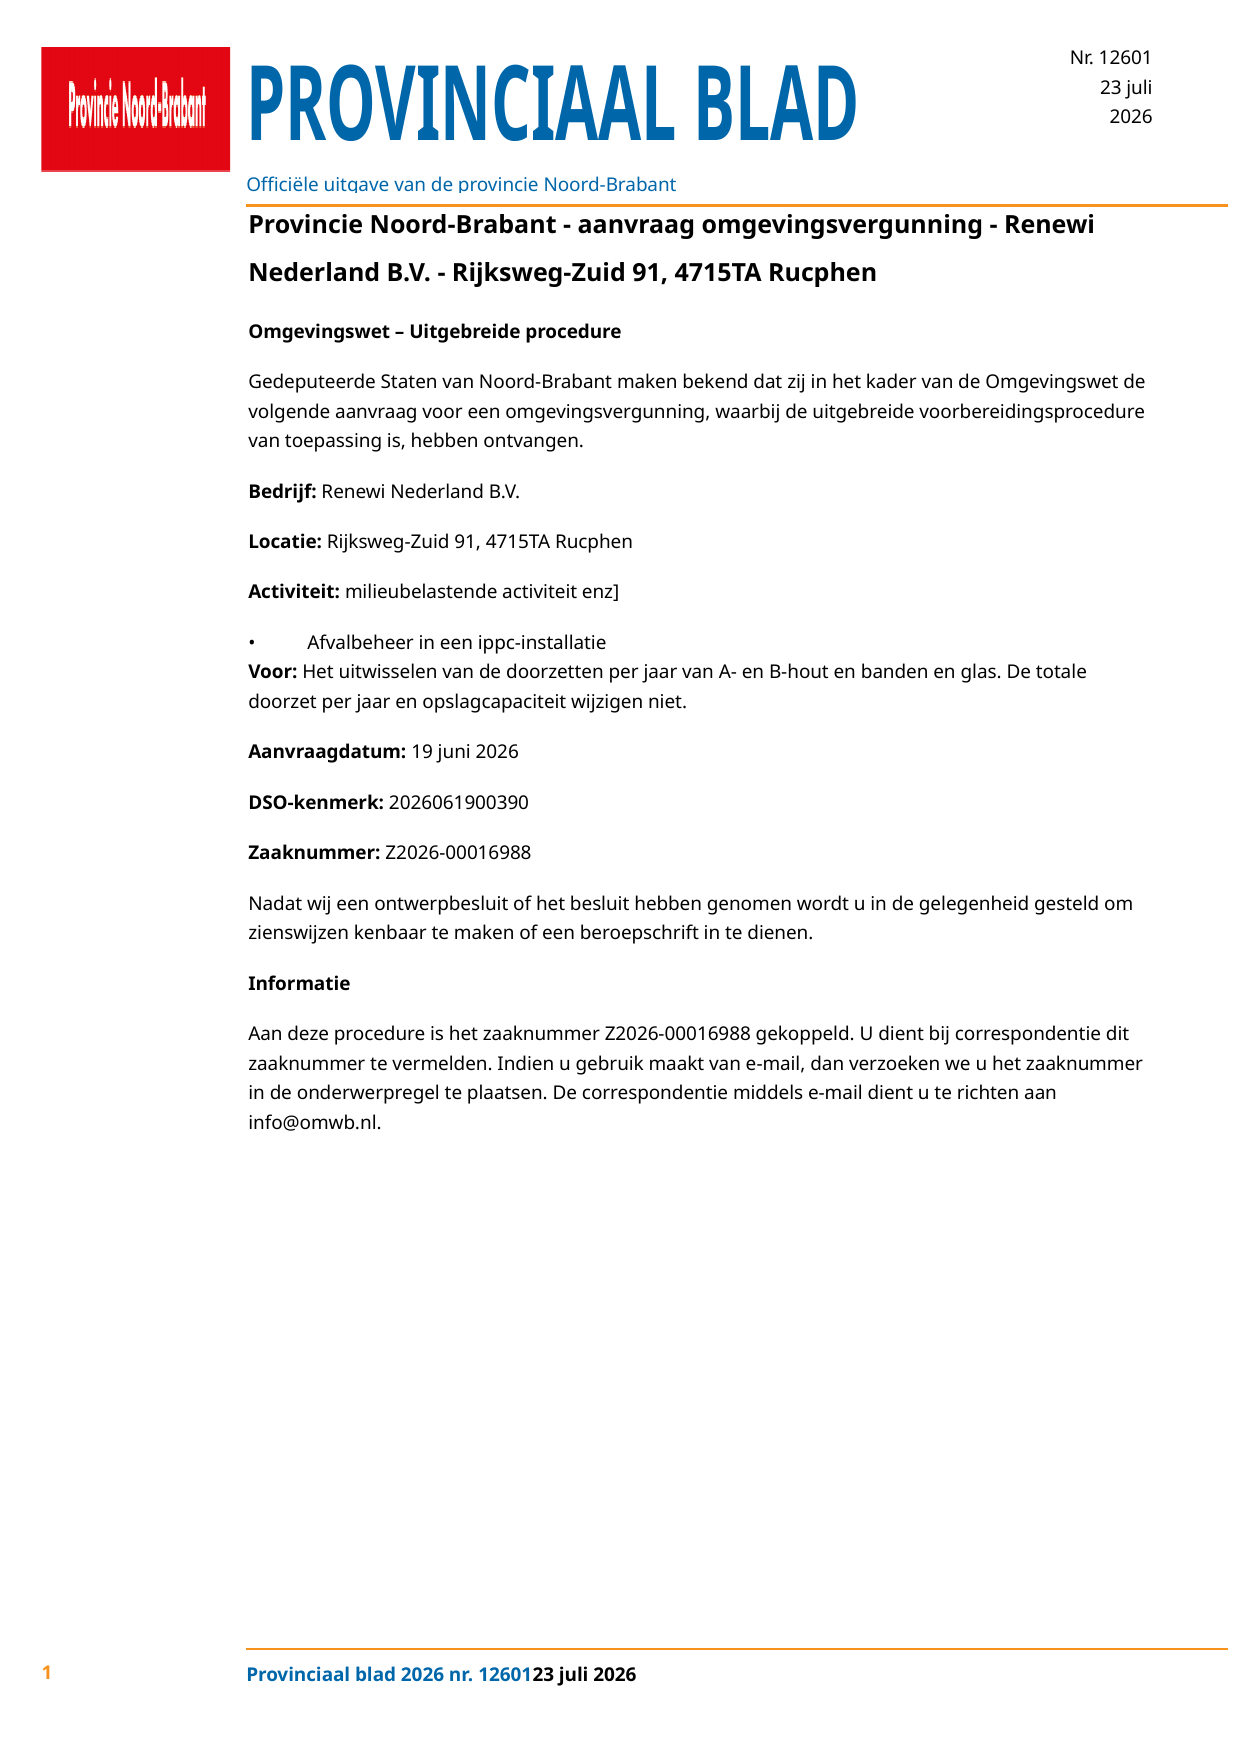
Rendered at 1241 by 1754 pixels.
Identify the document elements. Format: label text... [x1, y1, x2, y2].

picture [41, 47, 231, 172]
text Locatie: Rijksweg-Zuid 91, 4715TA Rucphen [248, 528, 1152, 554]
text Aan deze procedure is het zaaknummer Z2026-00016988 gekoppeld. U dient bij correspondentie dit zaaknummer te vermelden. Indien u gebruik maakt van e-mail, dan verzoeken we u het zaaknummer in de onderwerpregel te plaatsen. De correspondentie middels e-mail dient u te richten aan info@omwb.nl. [248, 1020, 1152, 1135]
text DSO-kenmerk: 2026061900390 [248, 789, 1152, 815]
text Provincie Noord-Brabant - aanvraag omgevingsvergunning - Renewi Nederland B.V. - Rijksweg-Zuid 91, 4715TA Rucphen [248, 207, 1152, 288]
list Afvalbeheer in een ippc-installatie [248, 629, 1152, 655]
text Nadat wij een ontwerpbesluit of het besluit hebben genomen wordt u in de gelegenheid gesteld om zienswijzen kenbaar te maken of een beroepschrift in te dienen. [248, 890, 1152, 945]
text Omgevingswet – Uitgebreide procedure [248, 318, 1152, 344]
text Zaaknummer: Z2026-00016988 [248, 839, 1152, 865]
text Bedrijf: Renewi Nederland B.V. [248, 478, 1152, 504]
text Informatie [248, 970, 1152, 996]
text Aanvraagdatum: 19 juni 2026 [248, 739, 1152, 764]
text Gedeputeerde Staten van Noord-Brabant maken bekend dat zij in het kader van de Omgevingswet de volgende aanvraag voor een omgevingsvergunning, waarbij de uitgebreide voorbereidingsprocedure van toepassing is, hebben ontvangen. [248, 368, 1152, 453]
text Voor: Het uitwisselen van de doorzetten per jaar van A- en B-hout en banden en glas. De totale doorzet per jaar en opslagcapaciteit wijzigen niet. [248, 659, 1152, 714]
text Activiteit: milieubelastende activiteit enz] [248, 579, 1152, 604]
